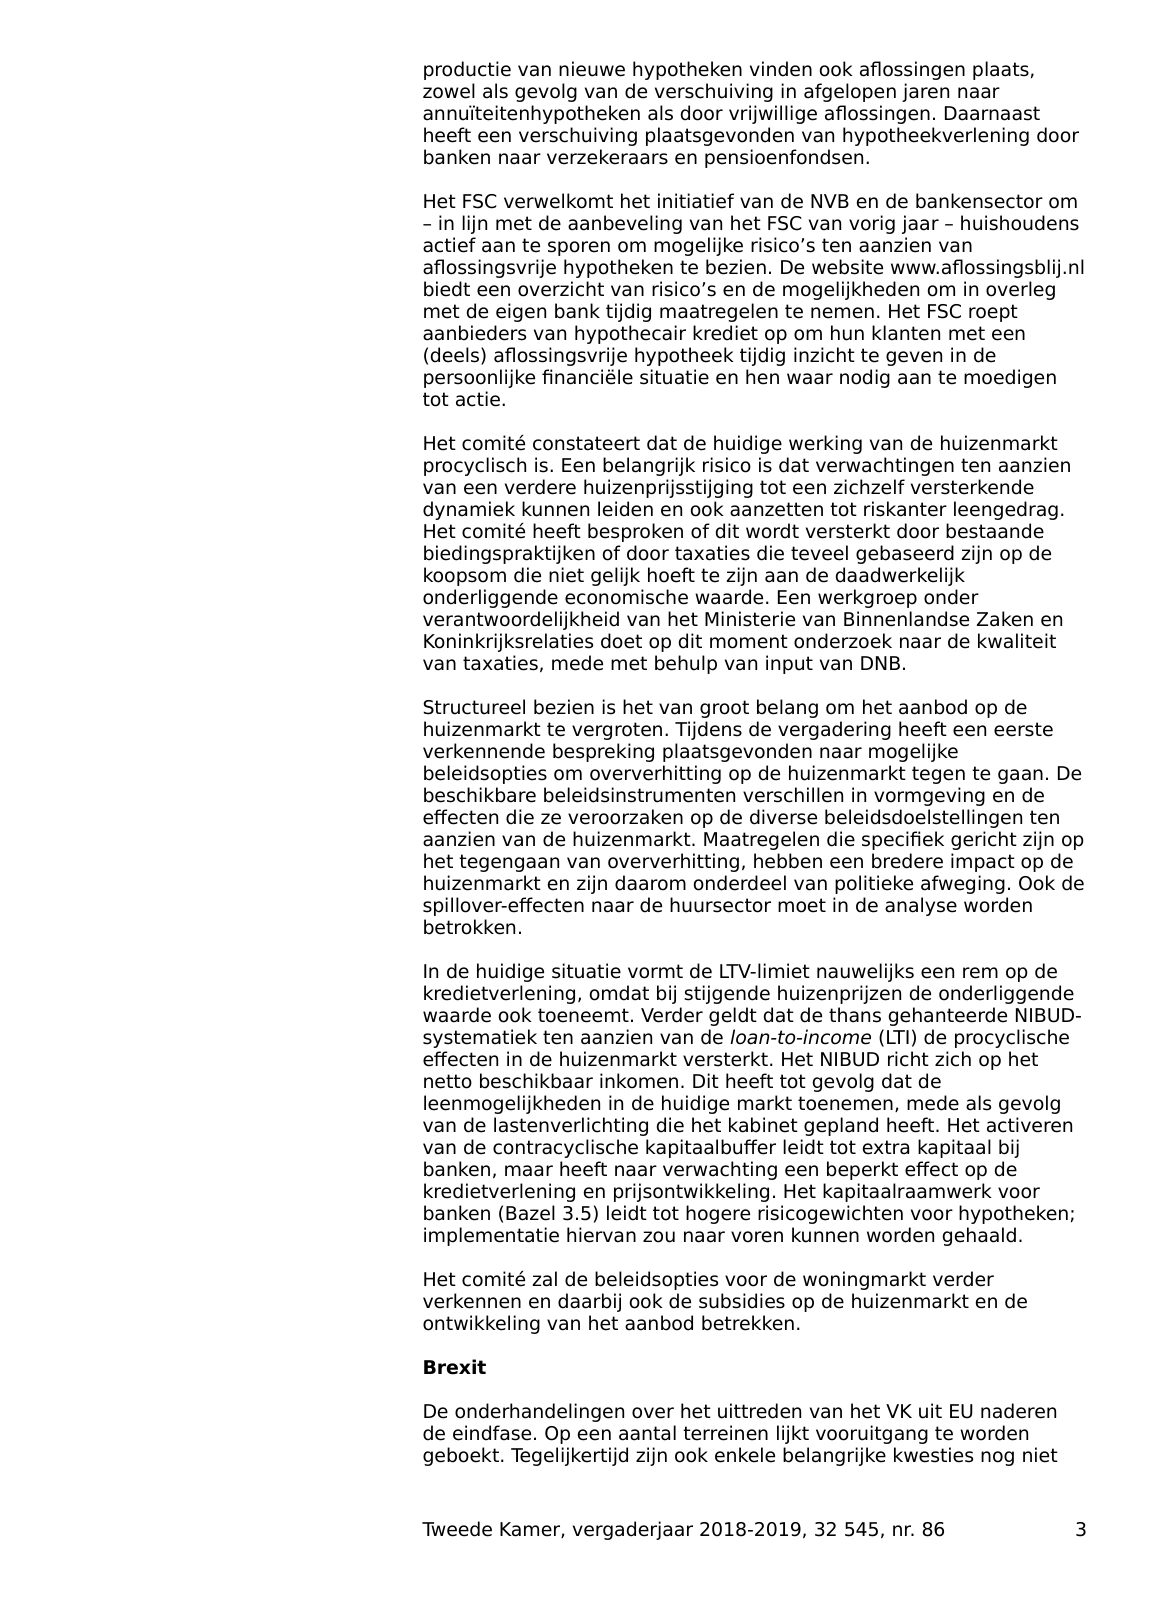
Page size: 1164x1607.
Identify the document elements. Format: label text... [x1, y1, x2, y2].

text productie van nieuwe hypotheken vinden ook aflossingen plaats, zowel als gevolg van de verschuiving in afgelopen jaren naar annuïteitenhypotheken als door vrijwillige aflossingen. Daarnaast heeft een verschuiving plaatsgevonden van hypotheekverlening door banken naar verzekeraars en pensioenfondsen. [422, 59, 1087, 169]
text Het comité constateert dat de huidige werking van de huizenmarkt procyclisch is. Een belangrijk risico is dat verwachtingen ten aanzien van een verdere huizenprijsstijging tot een zichzelf versterkende dynamiek kunnen leiden en ook aanzetten tot riskanter leengedrag. Het comité heeft besproken of dit wordt versterkt door bestaande biedingspraktijken of door taxaties die teveel gebaseerd zijn op de koopsom die niet gelijk hoeft te zijn aan de daadwerkelijk onderliggende economische waarde. Een werkgroep onder verantwoordelijkheid van het Ministerie van Binnenlandse Zaken en Koninkrijksrelaties doet op dit moment onderzoek naar de kwaliteit van taxaties, mede met behulp van input van DNB. [422, 433, 1087, 675]
text In de huidige situatie vormt de LTV-limiet nauwelijks een rem op de kredietverlening, omdat bij stijgende huizenprijzen de onderliggende waarde ook toeneemt. Verder geldt dat de thans gehanteerde NIBUD-systematiek ten aanzien van de loan-to-income (LTI) de procyclische effecten in de huizenmarkt versterkt. Het NIBUD richt zich op het netto beschikbaar inkomen. Dit heeft tot gevolg dat de leenmogelijkheden in de huidige markt toenemen, mede als gevolg van de lastenverlichting die het kabinet gepland heeft. Het activeren van de contracyclische kapitaalbuffer leidt tot extra kapitaal bij banken, maar heeft naar verwachting een beperkt effect op de kredietverlening en prijsontwikkeling. Het kapitaalraamwerk voor banken (Bazel 3.5) leidt tot hogere risicogewichten voor hypotheken; implementatie hiervan zou naar voren kunnen worden gehaald. [422, 961, 1087, 1247]
text De onderhandelingen over het uittreden van het VK uit EU naderen de eindfase. Op een aantal terreinen lijkt vooruitgang te worden geboekt. Tegelijkertijd zijn ook enkele belangrijke kwesties nog niet [422, 1401, 1087, 1467]
text Structureel bezien is het van groot belang om het aanbod op de huizenmarkt te vergroten. Tijdens de vergadering heeft een eerste verkennende bespreking plaatsgevonden naar mogelijke beleidsopties om oververhitting op de huizenmarkt tegen te gaan. De beschikbare beleidsinstrumenten verschillen in vormgeving en de effecten die ze veroorzaken op de diverse beleidsdoelstellingen ten aanzien van de huizenmarkt. Maatregelen die specifiek gericht zijn op het tegengaan van oververhitting, hebben een bredere impact op de huizenmarkt en zijn daarom onderdeel van politieke afweging. Ook de spillover-effecten naar de huursector moet in de analyse worden betrokken. [422, 697, 1087, 939]
text Het comité zal de beleidsopties voor de woningmarkt verder verkennen en daarbij ook de subsidies op de huizenmarkt en de ontwikkeling van het aanbod betrekken. [422, 1269, 1087, 1335]
subtitle Brexit [422, 1357, 1087, 1379]
text Het FSC verwelkomt het initiatief van de NVB en de bankensector om – in lijn met de aanbeveling van het FSC van vorig jaar – huishoudens actief aan te sporen om mogelijke risico’s ten aanzien van aflossingsvrije hypotheken te bezien. De website www.aflossingsblij.nl biedt een overzicht van risico’s en de mogelijkheden om in overleg met de eigen bank tijdig maatregelen te nemen. Het FSC roept aanbieders van hypothecair krediet op om hun klanten met een (deels) aflossingsvrije hypotheek tijdig inzicht te geven in de persoonlijke financiële situatie en hen waar nodig aan te moedigen tot actie. [422, 191, 1087, 411]
